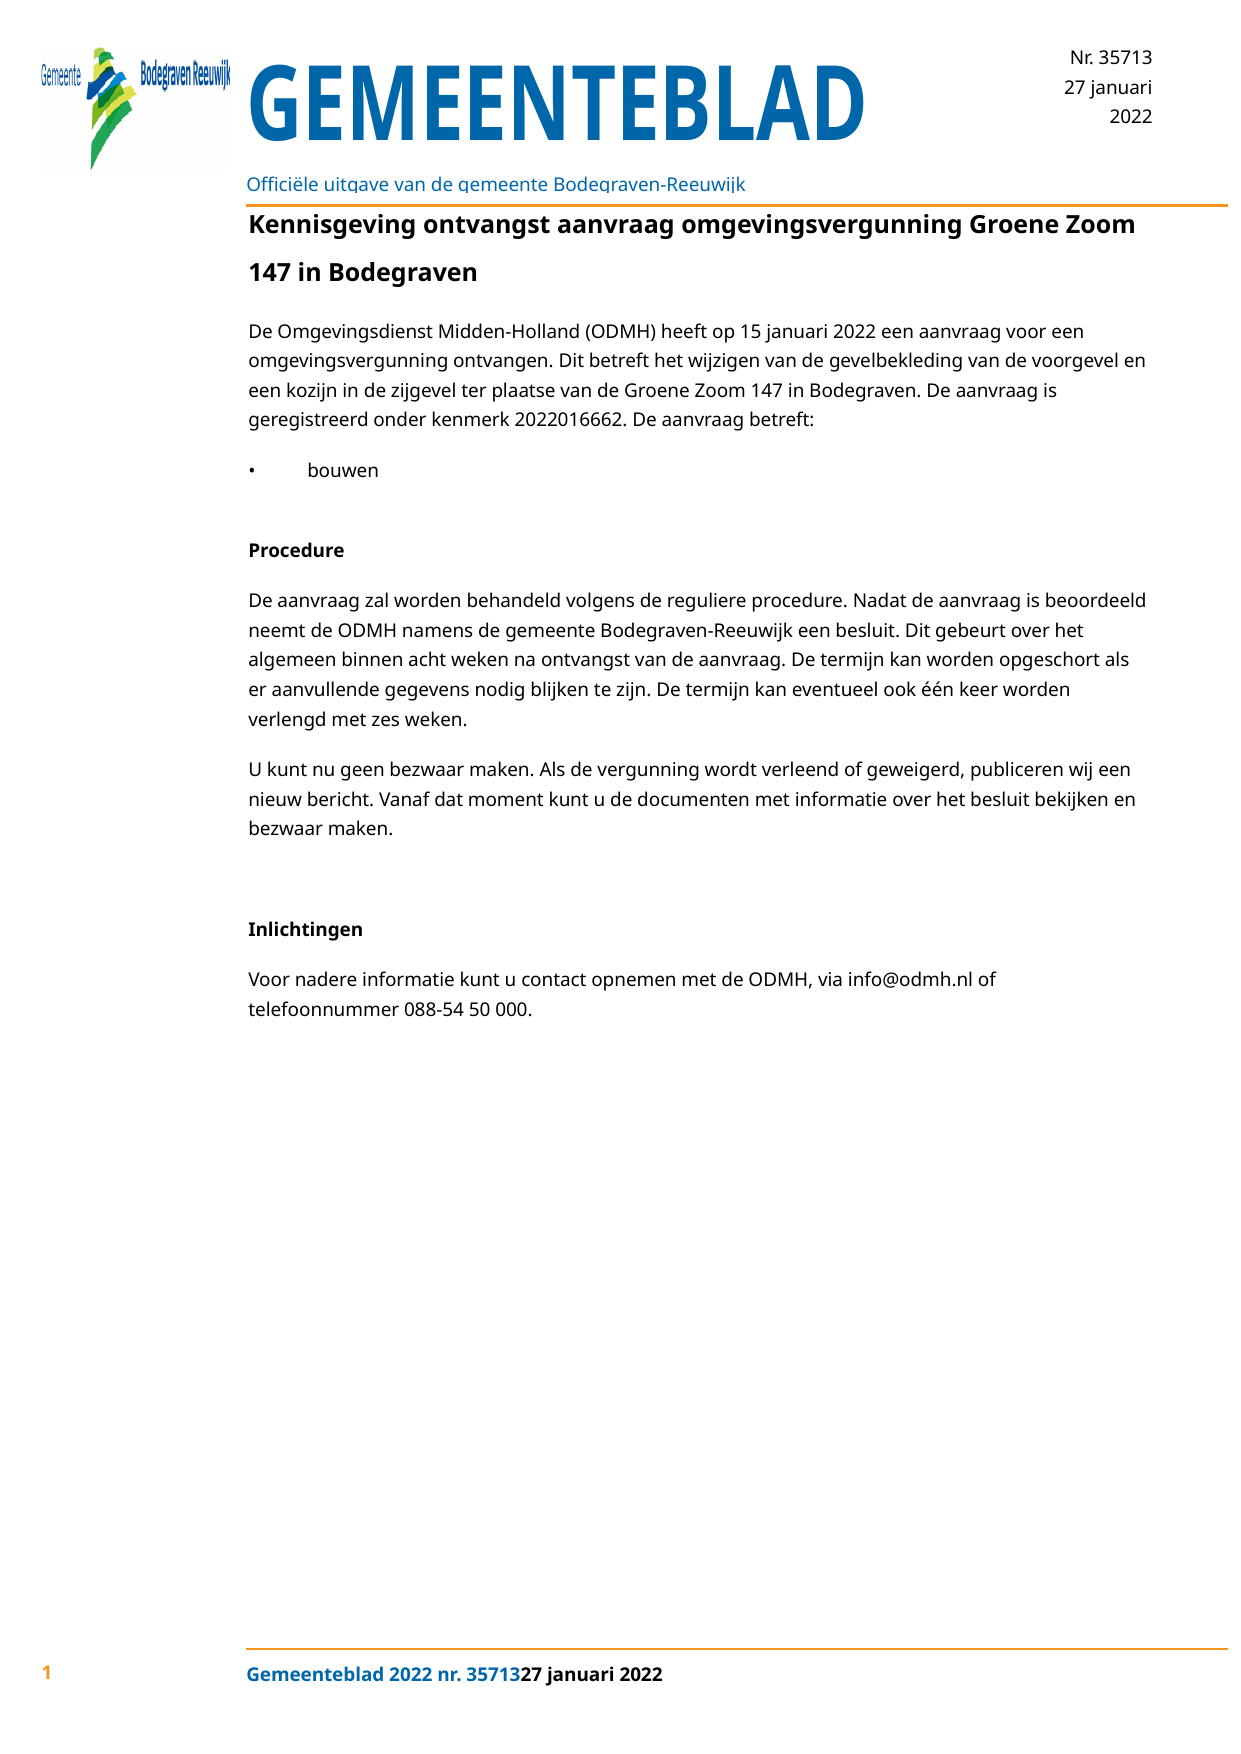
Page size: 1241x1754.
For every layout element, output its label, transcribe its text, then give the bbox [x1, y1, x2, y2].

text De aanvraag zal worden behandeld volgens de reguliere procedure. Nadat de aanvraag is beoordeeld neemt de ODMH namens de gemeente Bodegraven-Reeuwijk een besluit. Dit gebeurt over het algemeen binnen acht weken na ontvangst van de aanvraag. De termijn kan worden opgeschort als er aanvullende gegevens nodig blijken te zijn. De termijn kan eventueel ook één keer worden verlengd met zes weken. [248, 587, 1152, 732]
picture [41, 47, 231, 172]
text Procedure [248, 537, 1152, 563]
text De Omgevingsdienst Midden-Holland (ODMH) heeft op 15 januari 2022 een aanvraag voor een omgevingsvergunning ontvangen. Dit betreft het wijzigen van de gevelbekleding van de voorgevel en een kozijn in de zijgevel ter plaatse van de Groene Zoom 147 in Bodegraven. De aanvraag is geregistreerd onder kenmerk 2022016662. De aanvraag betreft: [248, 318, 1152, 432]
text Voor nadere informatie kunt u contact opnemen met de ODMH, via info@odmh.nl of telefoonnummer 088-54 50 000. [248, 967, 1152, 1022]
text Inlichtingen [248, 916, 1152, 942]
text U kunt nu geen bezwaar maken. Als de vergunning wordt verleend of geweigerd, publiceren wij een nieuw bericht. Vanaf dat moment kunt u de documenten met informatie over het besluit bekijken en bezwaar maken. [248, 756, 1152, 841]
text Kennisgeving ontvangst aanvraag omgevingsvergunning Groene Zoom 147 in Bodegraven [248, 207, 1152, 288]
list bouwen [248, 457, 1152, 483]
